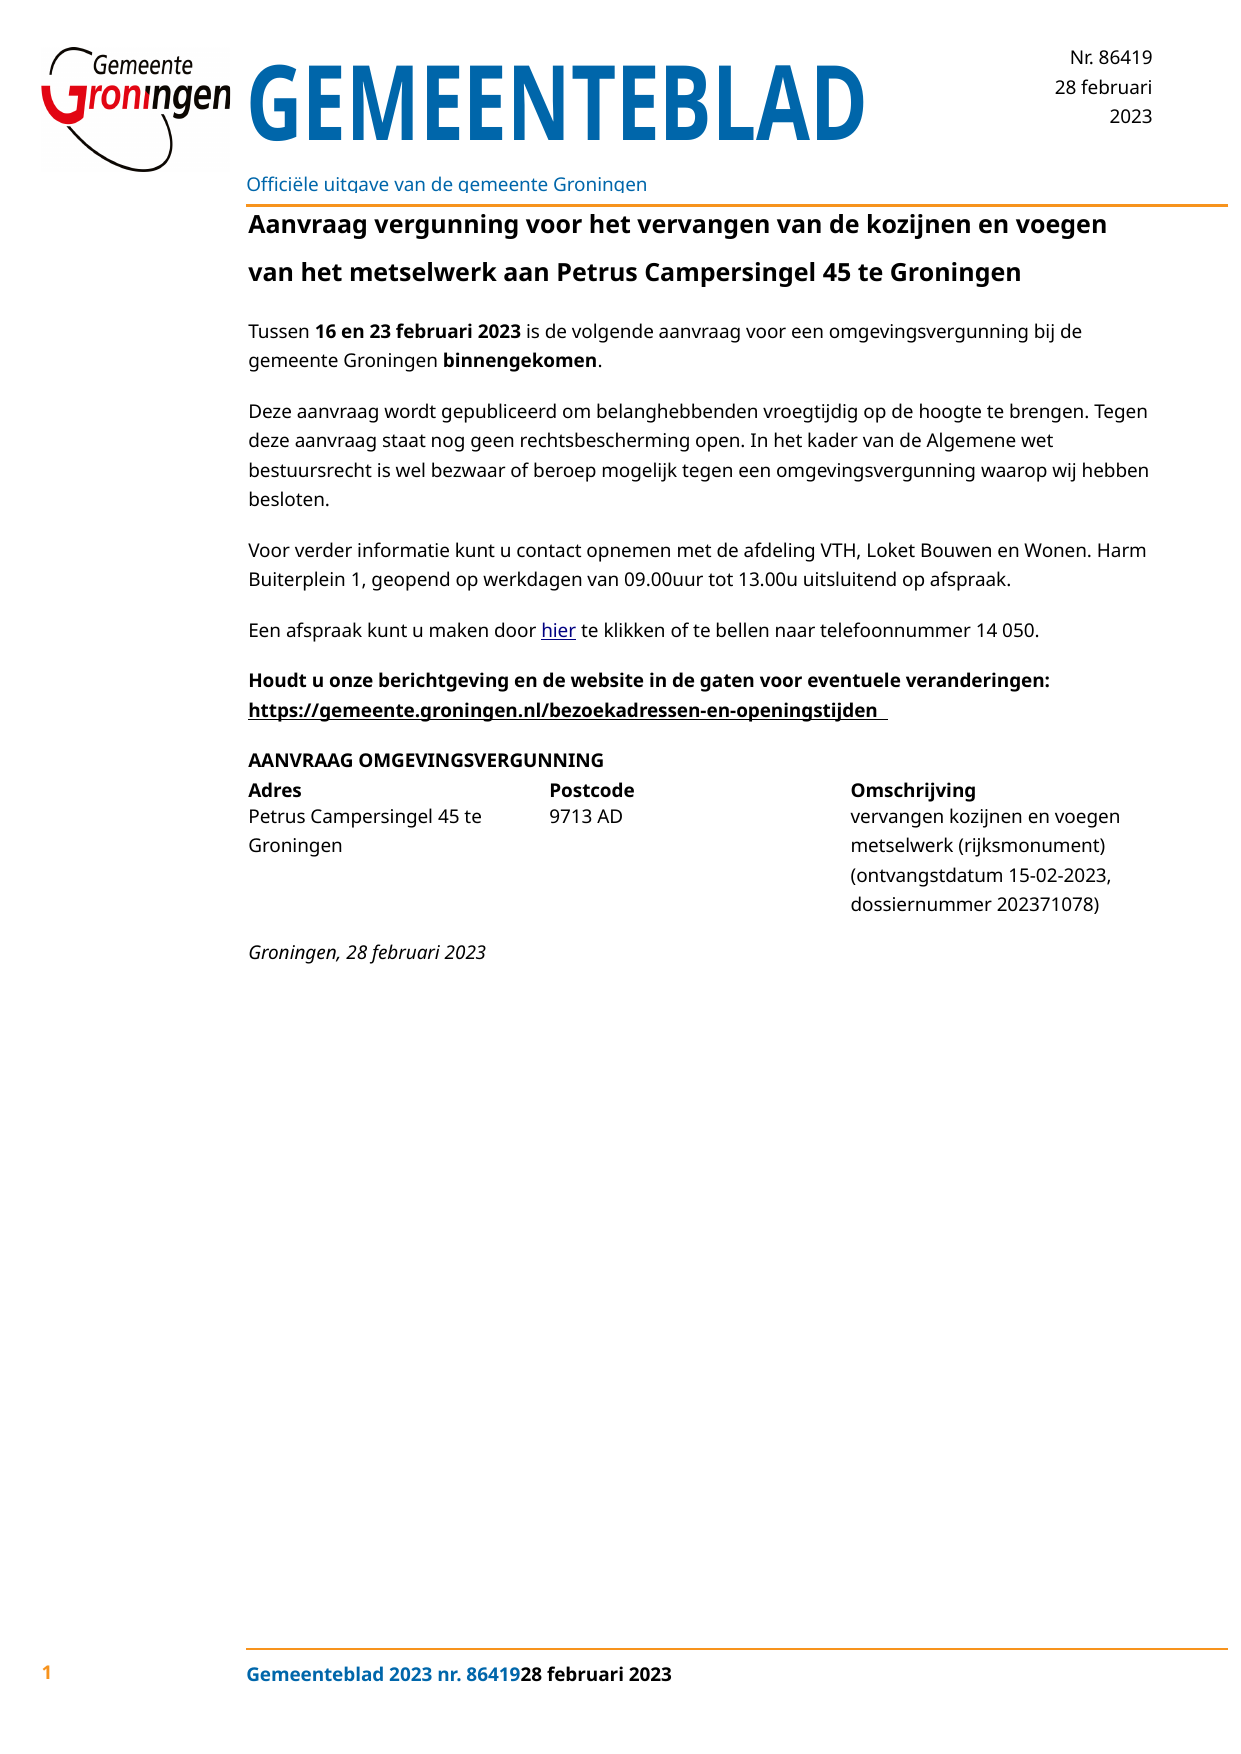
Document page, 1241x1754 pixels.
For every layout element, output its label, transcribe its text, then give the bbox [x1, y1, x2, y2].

table_header Postcode [549, 777, 850, 803]
text Tussen 16 en 23 februari 2023 is de volgende aanvraag voor een omgevingsvergunning bij de gemeente Groningen binnengekomen. [248, 318, 1152, 373]
text Houdt u onze berichtgeving en de website in de gaten voor eventuele veranderingen: https://gemeente.groningen.nl/bezoekadressen-en-openingstijden [248, 667, 1152, 723]
text Aanvraag vergunning voor het vervangen van de kozijnen en voegen van het metselwerk aan Petrus Campersingel 45 te Groningen [248, 207, 1152, 288]
table_cell Petrus Campersingel 45 te Groningen [248, 803, 549, 917]
table_header Adres [248, 777, 549, 803]
table_cell 9713 AD [549, 803, 850, 917]
text Voor verder informatie kunt u contact opnemen met de afdeling VTH, Loket Bouwen en Wonen. Harm Buiterplein 1, geopend op werkdagen van 09.00uur tot 13.00u uitsluitend op afspraak. [248, 537, 1152, 592]
text Deze aanvraag wordt gepubliceerd om belanghebbenden vroegtijdig op de hoogte te brengen. Tegen deze aanvraag staat nog geen rechtsbescherming open. In het kader van de Algemene wet bestuursrecht is wel bezwaar of beroep mogelijk tegen een omgevingsvergunning waarop wij hebben besloten. [248, 398, 1152, 512]
text AANVRAAG OMGEVINGSVERGUNNING [248, 747, 1152, 773]
text Een afspraak kunt u maken door hier te klikken of te bellen naar telefoonnummer 14 050. [248, 617, 1152, 643]
text Groningen, 28 februari 2023 [248, 939, 1152, 964]
table_header Omschrijving [850, 777, 1152, 803]
picture [41, 47, 231, 172]
table_cell vervangen kozijnen en voegen metselwerk (rijksmonument) (ontvangstdatum 15-02-2023, dossiernummer 202371078) [850, 803, 1152, 917]
